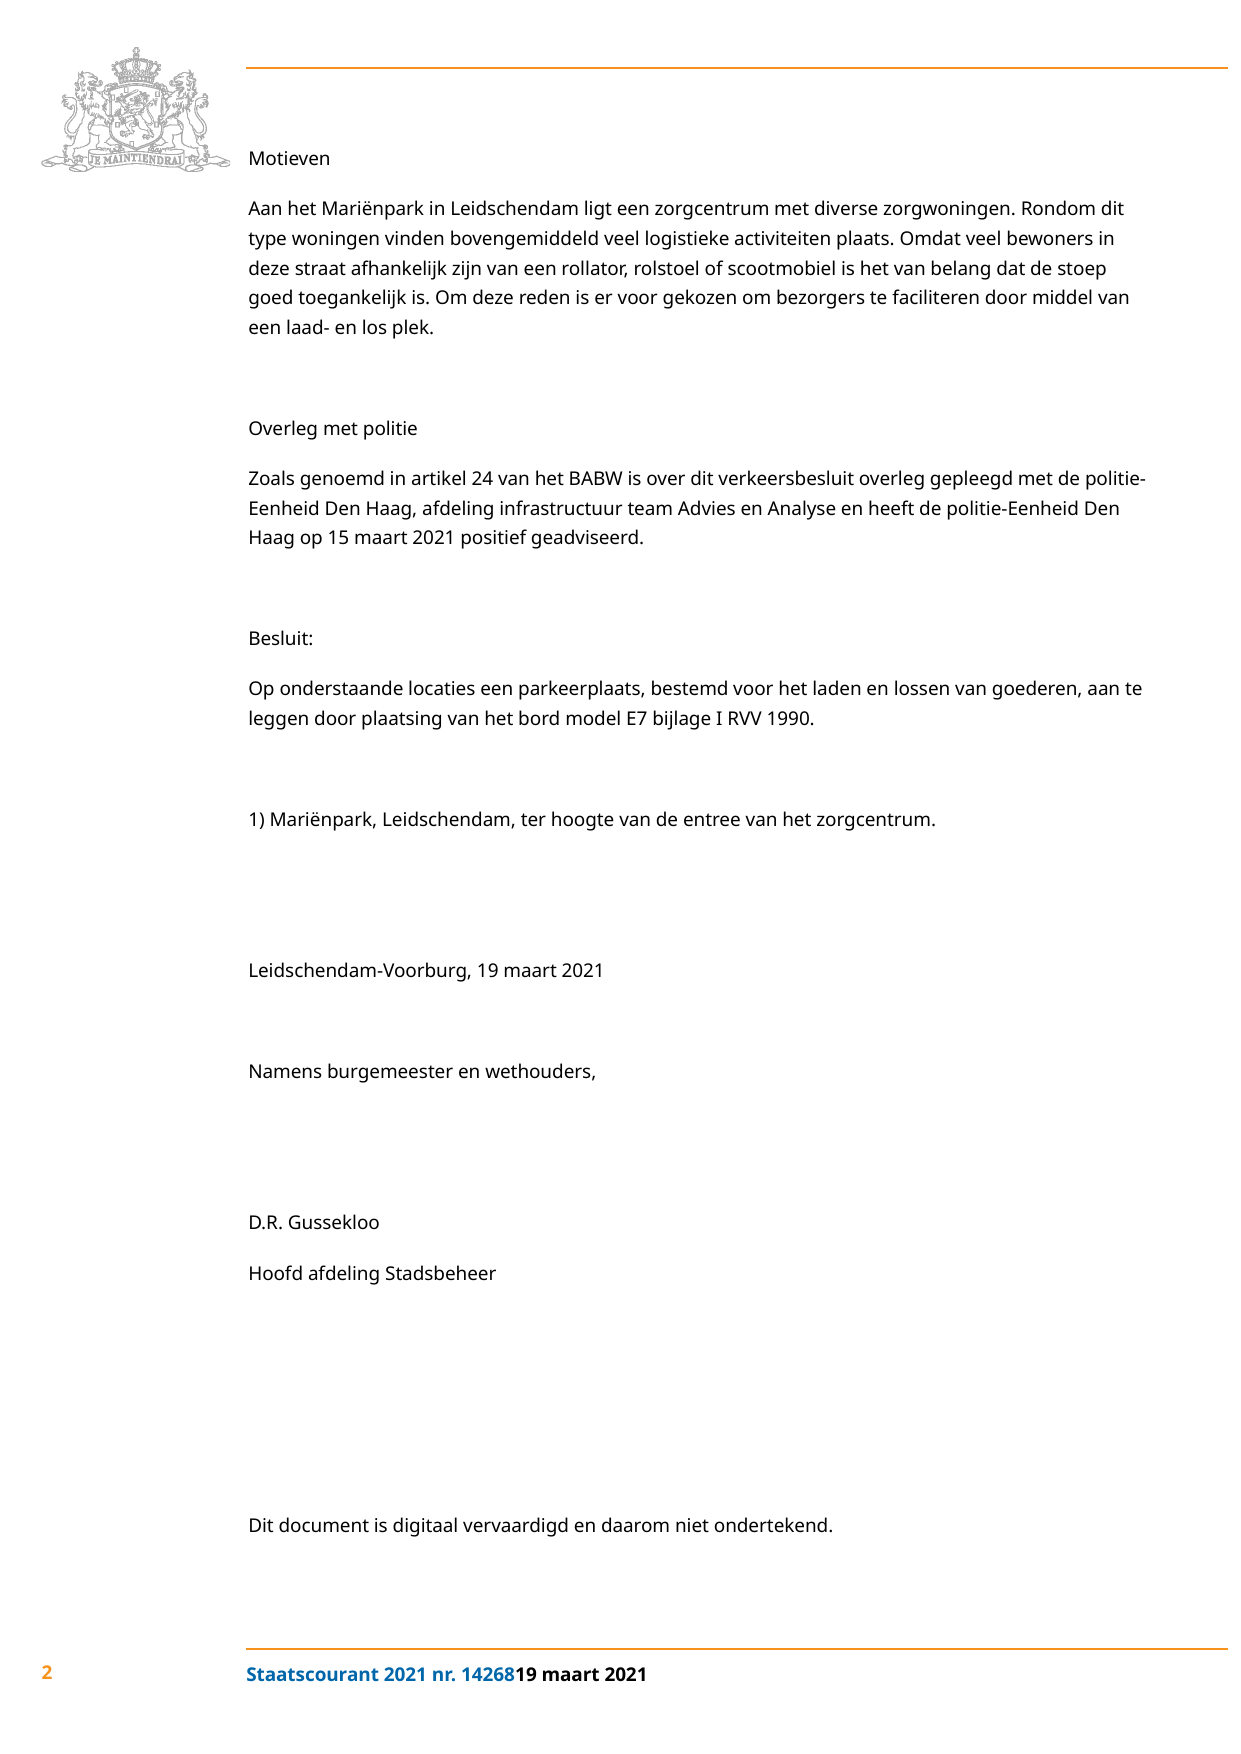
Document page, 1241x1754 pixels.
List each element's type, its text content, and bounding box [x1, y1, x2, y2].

text Zoals genoemd in artikel 24 van het BABW is over dit verkeersbesluit overleg gepleegd met de politie-Eenheid Den Haag, afdeling infrastructuur team Advies en Analyse en heeft de politie-Eenheid Den Haag op 15 maart 2021 positief geadviseerd. [248, 465, 1152, 550]
text Namens burgemeester en wethouders, [248, 1058, 1152, 1084]
text Hoofd afdeling Stadsbeheer [248, 1260, 1152, 1286]
picture [41, 47, 231, 172]
text Overleg met politie [248, 415, 1152, 441]
text Aan het Mariënpark in Leidschendam ligt een zorgcentrum met diverse zorgwoningen. Rondom dit type woningen vinden bovengemiddeld veel logistieke activiteiten plaats. Omdat veel bewoners in deze straat afhankelijk zijn van een rollator, rolstoel of scootmobiel is het van belang dat de stoep goed toegankelijk is. Om deze reden is er voor gekozen om bezorgers te faciliteren door middel van een laad- en los plek. [248, 196, 1152, 340]
text Besluit: [248, 625, 1152, 651]
text 1) Mariënpark, Leidschendam, ter hoogte van de entree van het zorgcentrum. [248, 806, 1152, 832]
text D.R. Gussekloo [248, 1209, 1152, 1235]
text Leidschendam-Voorburg, 19 maart 2021 [248, 957, 1152, 983]
text Dit document is digitaal vervaardigd en daarom niet ondertekend. [248, 1512, 1152, 1538]
text Op onderstaande locaties een parkeerplaats, bestemd voor het laden en lossen van goederen, aan te leggen door plaatsing van het bord model E7 bijlage I RVV 1990. [248, 676, 1152, 731]
text Motieven [248, 145, 1152, 171]
